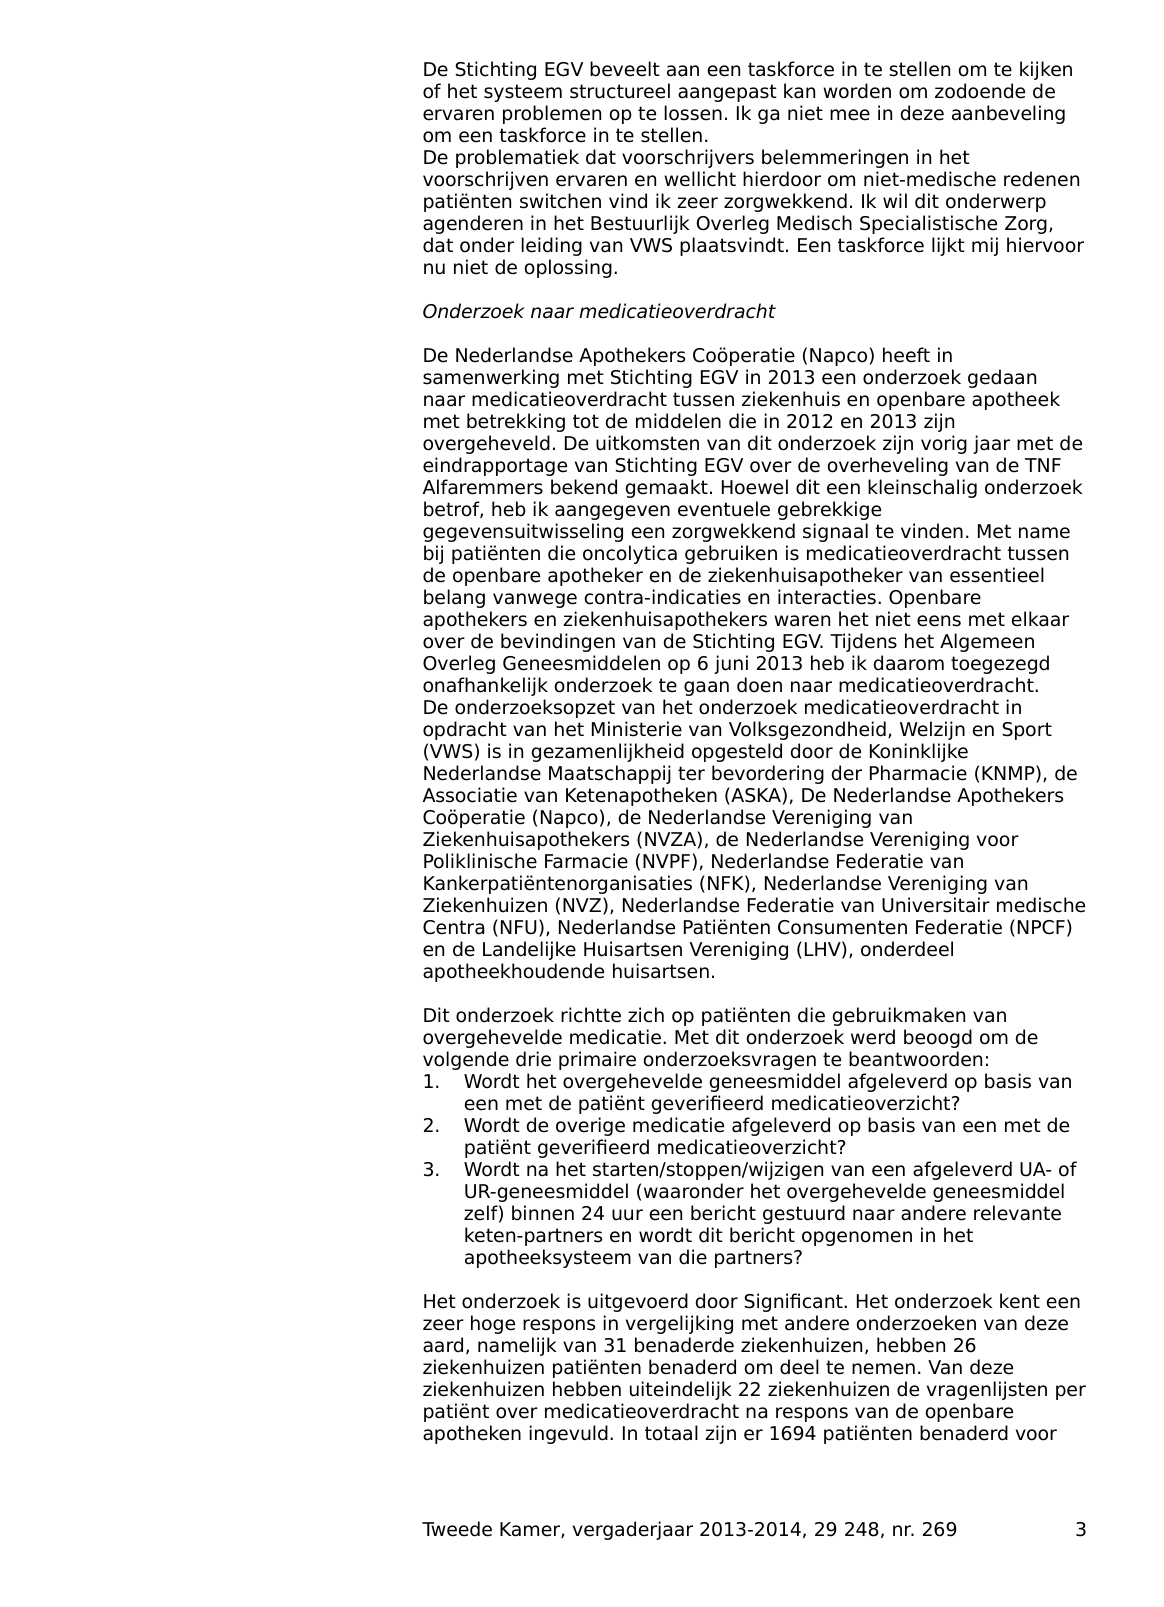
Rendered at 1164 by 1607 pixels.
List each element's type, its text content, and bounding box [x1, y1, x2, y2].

text Dit onderzoek richtte zich op patiënten die gebruikmaken van overgehevelde medicatie. Met dit onderzoek werd beoogd om de volgende drie primaire onderzoeksvragen te beantwoorden: [422, 1005, 1087, 1071]
text Het onderzoek is uitgevoerd door Significant. Het onderzoek kent een zeer hoge respons in vergelijking met andere onderzoeken van deze aard, namelijk van 31 benaderde ziekenhuizen, hebben 26 ziekenhuizen patiënten benaderd om deel te nemen. Van deze ziekenhuizen hebben uiteindelijk 22 ziekenhuizen de vragenlijsten per patiënt over medicatieoverdracht na respons van de openbare apotheken ingevuld. In totaal zijn er 1694 patiënten benaderd voor [422, 1291, 1087, 1444]
text De onderzoeksopzet van het onderzoek medicatieoverdracht in opdracht van het Ministerie van Volksgezondheid, Welzijn en Sport (VWS) is in gezamenlijkheid opgesteld door de Koninklijke Nederlandse Maatschappij ter bevordering der Pharmacie (KNMP), de Associatie van Ketenapotheken (ASKA), De Nederlandse Apothekers Coöperatie (Napco), de Nederlandse Vereniging van Ziekenhuisapothekers (NVZA), de Nederlandse Vereniging voor Poliklinische Farmacie (NVPF), Nederlandse Federatie van Kankerpatiëntenorganisaties (NFK), Nederlandse Vereniging van Ziekenhuizen (NVZ), Nederlandse Federatie van Universitair medische Centra (NFU), Nederlandse Patiënten Consumenten Federatie (NPCF) en de Landelijke Huisartsen Vereniging (LHV), onderdeel apotheekhoudende huisartsen. [422, 697, 1087, 983]
text 2. Wordt de overige medicatie afgeleverd op basis van een met de patiënt geverifieerd medicatieoverzicht? [422, 1115, 1087, 1159]
text De problematiek dat voorschrijvers belemmeringen in het voorschrijven ervaren en wellicht hierdoor om niet-medische redenen patiënten switchen vind ik zeer zorgwekkend. Ik wil dit onderwerp agenderen in het Bestuurlijk Overleg Medisch Specialistische Zorg, dat onder leiding van VWS plaatsvindt. Een taskforce lijkt mij hiervoor nu niet de oplossing. [422, 147, 1087, 279]
subtitle Onderzoek naar medicatieoverdracht [422, 301, 1087, 323]
text De Nederlandse Apothekers Coöperatie (Napco) heeft in samenwerking met Stichting EGV in 2013 een onderzoek gedaan naar medicatieoverdracht tussen ziekenhuis en openbare apotheek met betrekking tot de middelen die in 2012 en 2013 zijn overgeheveld. De uitkomsten van dit onderzoek zijn vorig jaar met de eindrapportage van Stichting EGV over de overheveling van de TNF Alfaremmers bekend gemaakt. Hoewel dit een kleinschalig onderzoek betrof, heb ik aangegeven eventuele gebrekkige gegevensuitwisseling een zorgwekkend signaal te vinden. Met name bij patiënten die oncolytica gebruiken is medicatieoverdracht tussen de openbare apotheker en de ziekenhuisapotheker van essentieel belang vanwege contra-indicaties en interacties. Openbare apothekers en ziekenhuisapothekers waren het niet eens met elkaar over de bevindingen van de Stichting EGV. Tijdens het Algemeen Overleg Geneesmiddelen op 6 juni 2013 heb ik daarom toegezegd onafhankelijk onderzoek te gaan doen naar medicatieoverdracht. [422, 345, 1087, 697]
text 1. Wordt het overgehevelde geneesmiddel afgeleverd op basis van een met de patiënt geverifieerd medicatieoverzicht? [422, 1071, 1087, 1115]
text De Stichting EGV beveelt aan een taskforce in te stellen om te kijken of het systeem structureel aangepast kan worden om zodoende de ervaren problemen op te lossen. Ik ga niet mee in deze aanbeveling om een taskforce in te stellen. [422, 59, 1087, 147]
text 3. Wordt na het starten/stoppen/wijzigen van een afgeleverd UA- of UR-geneesmiddel (waaronder het overgehevelde geneesmiddel zelf) binnen 24 uur een bericht gestuurd naar andere relevante keten-partners en wordt dit bericht opgenomen in het apotheeksysteem van die partners? [422, 1159, 1087, 1268]
